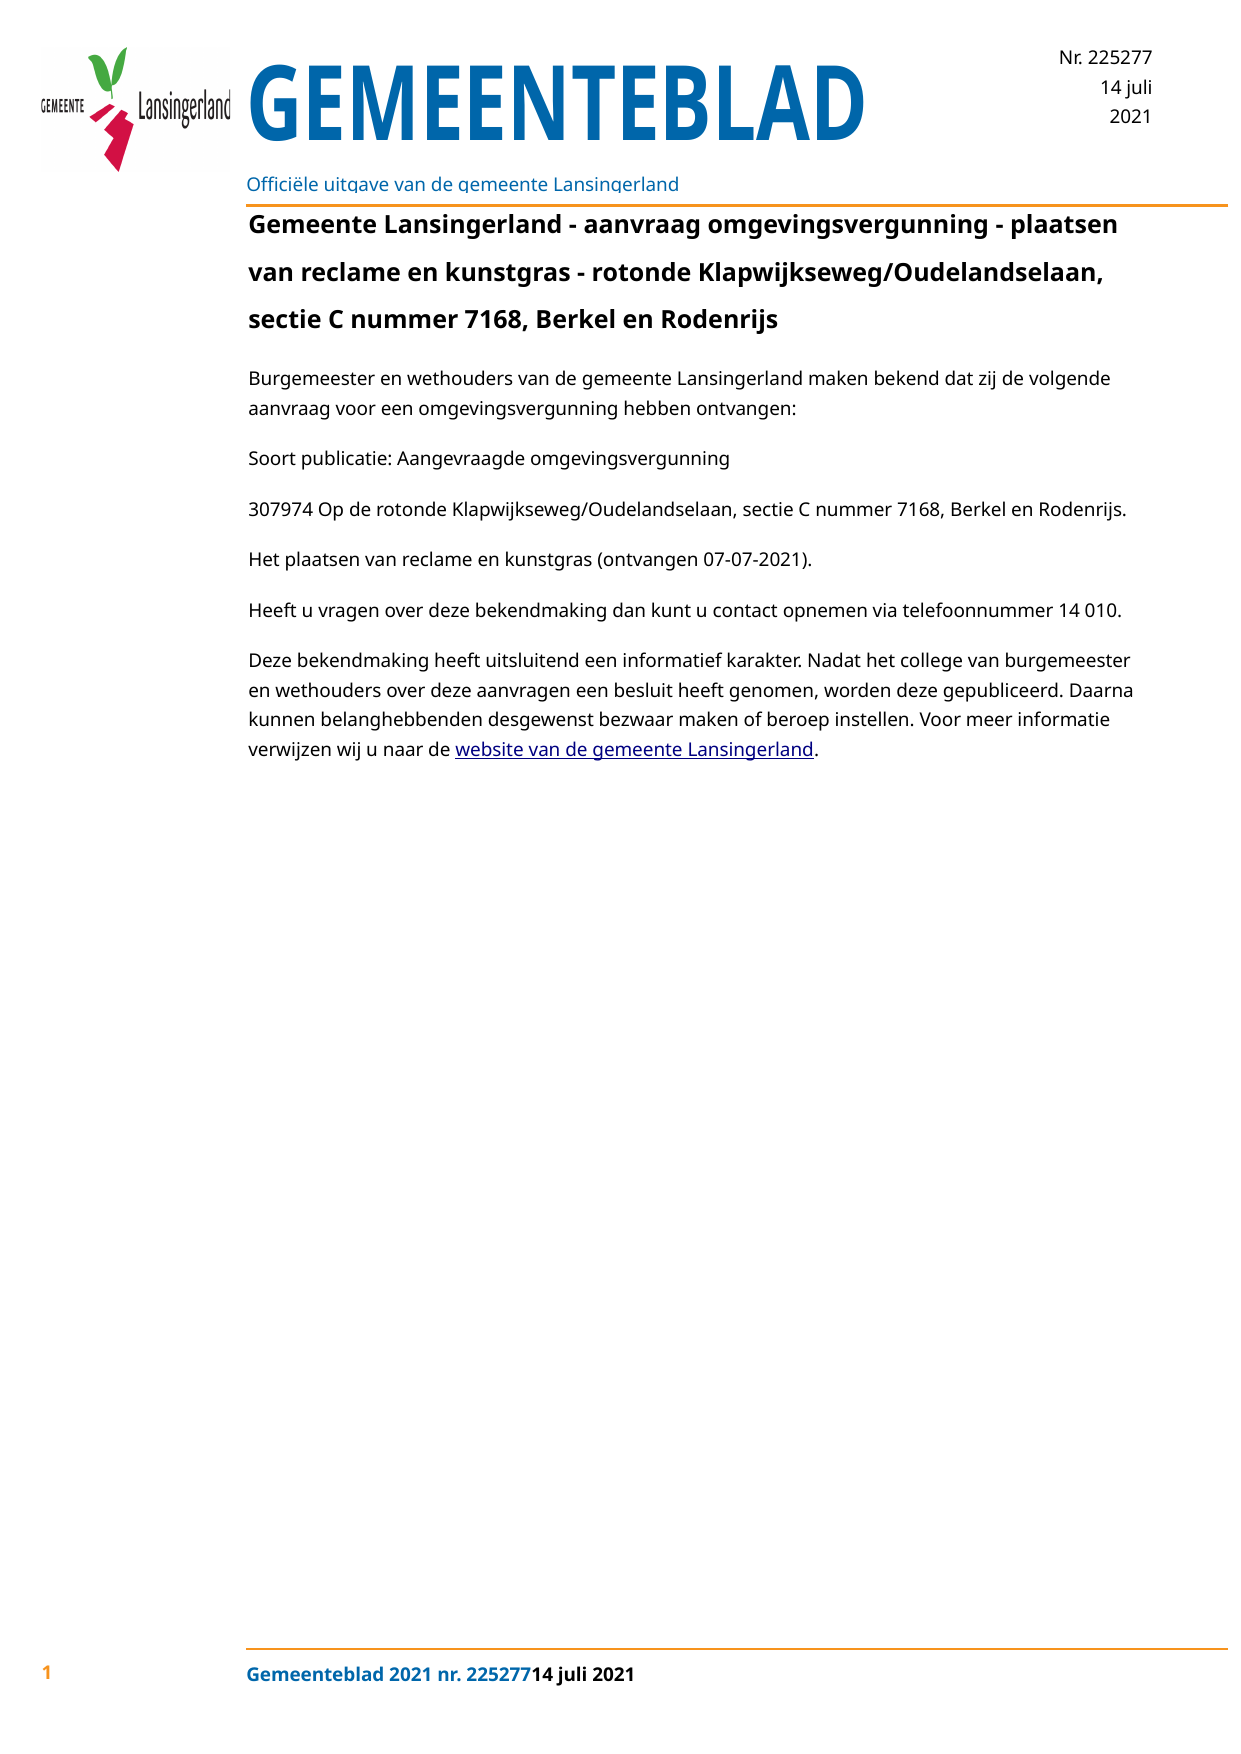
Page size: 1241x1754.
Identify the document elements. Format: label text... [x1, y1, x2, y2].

text Heeft u vragen over deze bekendmaking dan kunt u contact opnemen via telefoonnummer 14 010. [248, 597, 1152, 622]
picture [41, 47, 231, 172]
text Het plaatsen van reclame en kunstgras (ontvangen 07-07-2021). [248, 546, 1152, 572]
text Deze bekendmaking heeft uitsluitend een informatief karakter. Nadat het college van burgemeester en wethouders over deze aanvragen een besluit heeft genomen, worden deze gepubliceerd. Daarna kunnen belanghebbenden desgewenst bezwaar maken of beroep instellen. Voor meer informatie verwijzen wij u naar de website van de gemeente Lansingerland. [248, 647, 1152, 762]
text Gemeente Lansingerland - aanvraag omgevingsvergunning - plaatsen van reclame en kunstgras - rotonde Klapwijkseweg/Oudelandselaan, sectie C nummer 7168, Berkel en Rodenrijs [248, 207, 1152, 336]
text Soort publicatie: Aangevraagde omgevingsvergunning [248, 446, 1152, 471]
text 307974 Op de rotonde Klapwijkseweg/Oudelandselaan, sectie C nummer 7168, Berkel en Rodenrijs. [248, 496, 1152, 522]
text Burgemeester en wethouders van de gemeente Lansingerland maken bekend dat zij de volgende aanvraag voor een omgevingsvergunning hebben ontvangen: [248, 366, 1152, 421]
